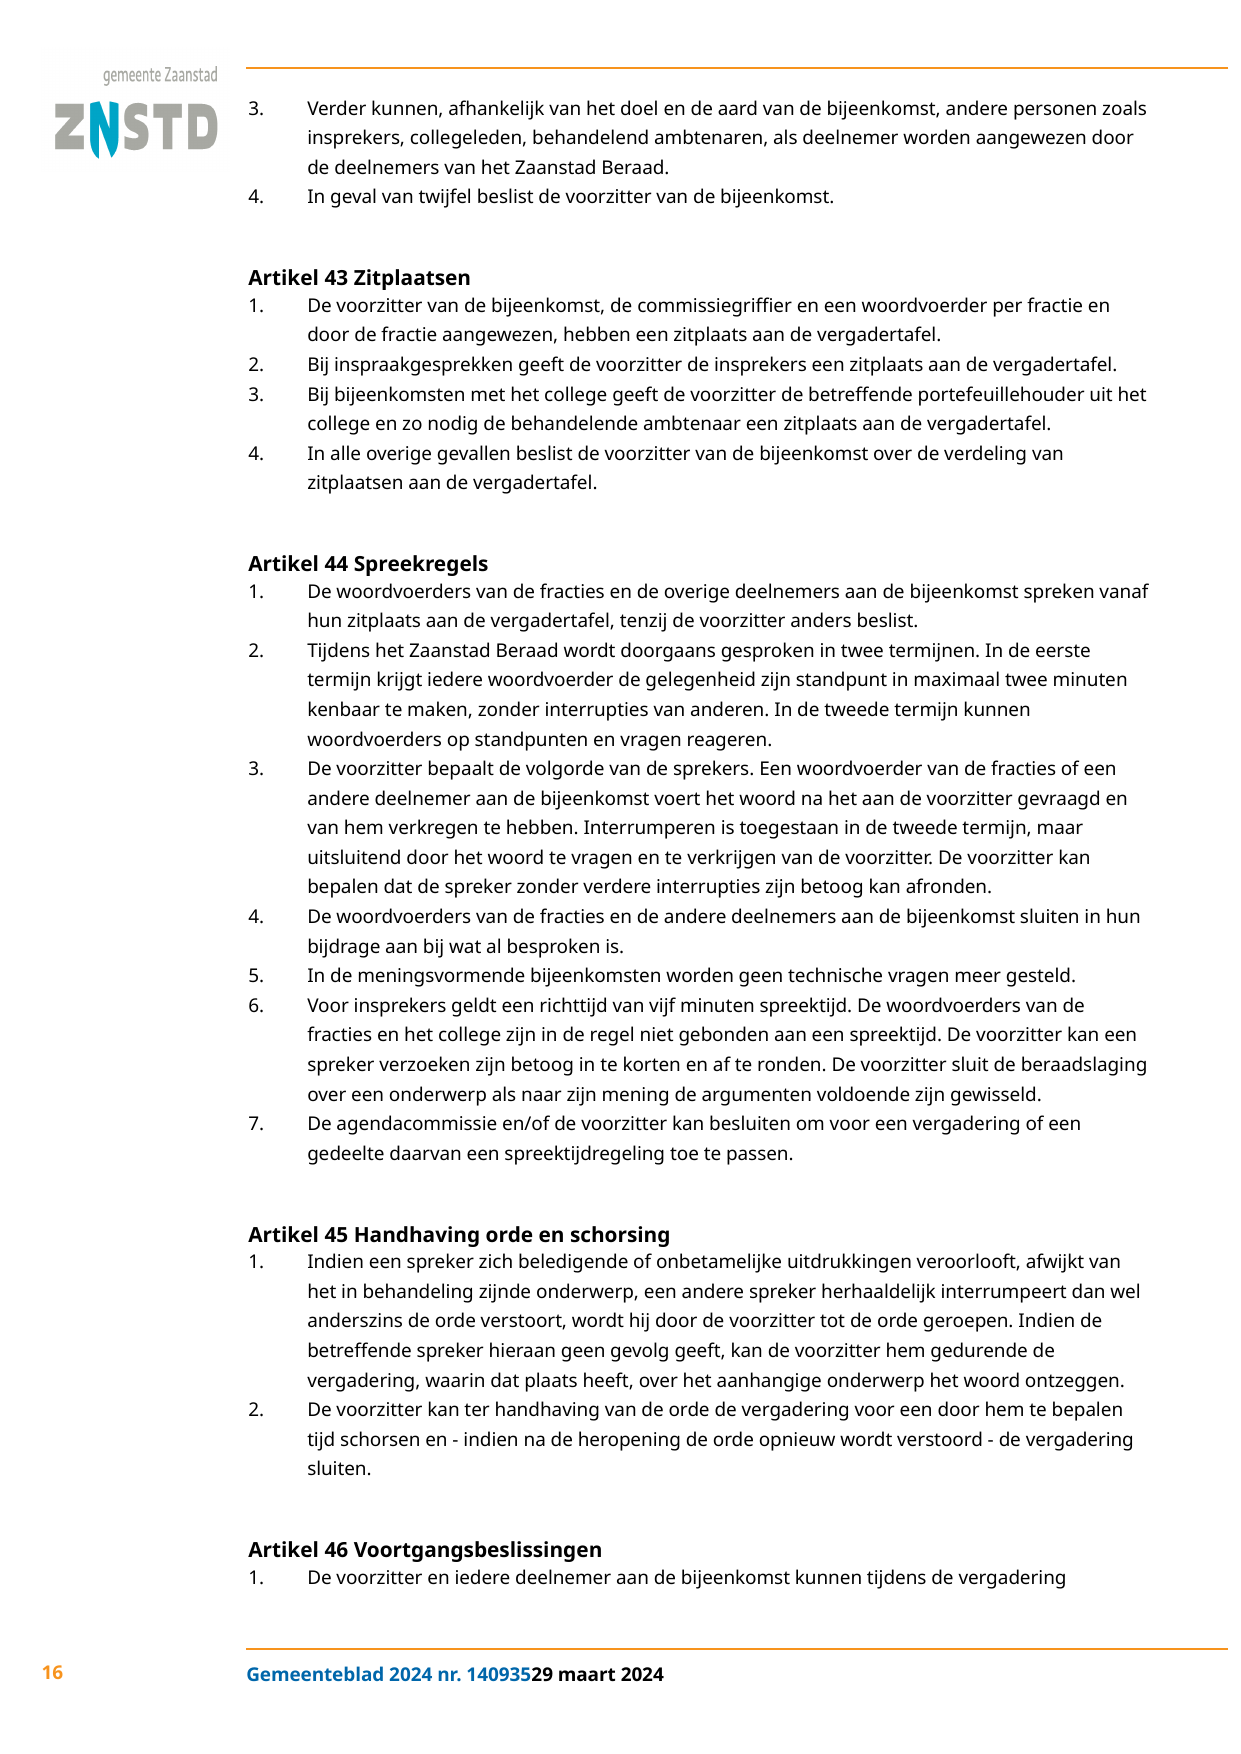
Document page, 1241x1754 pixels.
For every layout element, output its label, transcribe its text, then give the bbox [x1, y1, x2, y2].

list Indien een spreker zich beledigende of onbetamelijke uitdrukkingen veroorlooft, afwijkt van het in behandeling zijnde onderwerp, een andere spreker herhaaldelijk interrumpeert dan wel anderszins de orde verstoort, wordt hij door de voorzitter tot de orde geroepen. Indien de betreffende spreker hieraan geen gevolg geeft, kan de voorzitter hem gedurende de vergadering, waarin dat plaats heeft, over het aanhangige onderwerp het woord ontzeggen. [248, 1248, 1152, 1392]
list De voorzitter en iedere deelnemer aan de bijeenkomst kunnen tijdens de vergadering [248, 1564, 1152, 1590]
list Bij inspraakgesprekken geeft de voorzitter de insprekers een zitplaats aan de vergadertafel. [248, 351, 1152, 377]
list De woordvoerders van de fracties en de overige deelnemers aan de bijeenkomst spreken vanaf hun zitplaats aan de vergadertafel, tenzij de voorzitter anders beslist. [248, 578, 1152, 633]
list De voorzitter van de bijeenkomst, de commissiegriffier en een woordvoerder per fractie en door de fractie aangewezen, hebben een zitplaats aan de vergadertafel. [248, 292, 1152, 347]
list De voorzitter bepaalt de volgorde van de sprekers. Een woordvoerder van de fracties of een andere deelnemer aan de bijeenkomst voert het woord na het aan de voorzitter gevraagd en van hem verkregen te hebben. Interrumperen is toegestaan in de tweede termijn, maar uitsluitend door het woord te vragen en te verkrijgen van de voorzitter. De voorzitter kan bepalen dat de spreker zonder verdere interrupties zijn betoog kan afronden. [248, 755, 1152, 899]
list De voorzitter kan ter handhaving van de orde de vergadering voor een door hem te bepalen tijd schorsen en - indien na de heropening de orde opnieuw wordt verstoord - de vergadering sluiten. [248, 1396, 1152, 1481]
list Bij bijeenkomsten met het college geeft de voorzitter de betreffende portefeuillehouder uit het college en zo nodig de behandelende ambtenaar een zitplaats aan de vergadertafel. [248, 381, 1152, 436]
list Voor insprekers geldt een richttijd van vijf minuten spreektijd. De woordvoerders van de fracties en het college zijn in de regel niet gebonden aan een spreektijd. De voorzitter kan een spreker verzoeken zijn betoog in te korten en af te ronden. De voorzitter sluit de beraadslaging over een onderwerp als naar zijn mening de argumenten voldoende zijn gewisseld. [248, 992, 1152, 1107]
list De agendacommissie en/of de voorzitter kan besluiten om voor een vergadering of een gedeelte daarvan een spreektijdregeling toe te passen. [248, 1110, 1152, 1166]
list In de meningsvormende bijeenkomsten worden geen technische vragen meer gesteld. [248, 962, 1152, 988]
text Artikel 46 Voortgangsbeslissingen [248, 1536, 1152, 1564]
list De woordvoerders van de fracties en de andere deelnemers aan de bijeenkomst sluiten in hun bijdrage aan bij wat al besproken is. [248, 903, 1152, 959]
list In alle overige gevallen beslist de voorzitter van de bijeenkomst over de verdeling van zitplaatsen aan de vergadertafel. [248, 440, 1152, 495]
list Verder kunnen, afhankelijk van het doel en de aard van de bijeenkomst, andere personen zoals insprekers, collegeleden, behandelend ambtenaren, als deelnemer worden aangewezen door de deelnemers van het Zaanstad Beraad. [248, 95, 1152, 180]
list In geval van twijfel beslist de voorzitter van de bijeenkomst. [248, 183, 1152, 209]
picture [41, 47, 231, 172]
text Artikel 45 Handhaving orde en schorsing [248, 1220, 1152, 1248]
text Artikel 44 Spreekregels [248, 549, 1152, 578]
text Artikel 43 Zitplaatsen [248, 263, 1152, 292]
list Tijdens het Zaanstad Beraad wordt doorgaans gesproken in twee termijnen. In de eerste termijn krijgt iedere woordvoerder de gelegenheid zijn standpunt in maximaal twee minuten kenbaar te maken, zonder interrupties van anderen. In de tweede termijn kunnen woordvoerders op standpunten en vragen reageren. [248, 637, 1152, 752]
